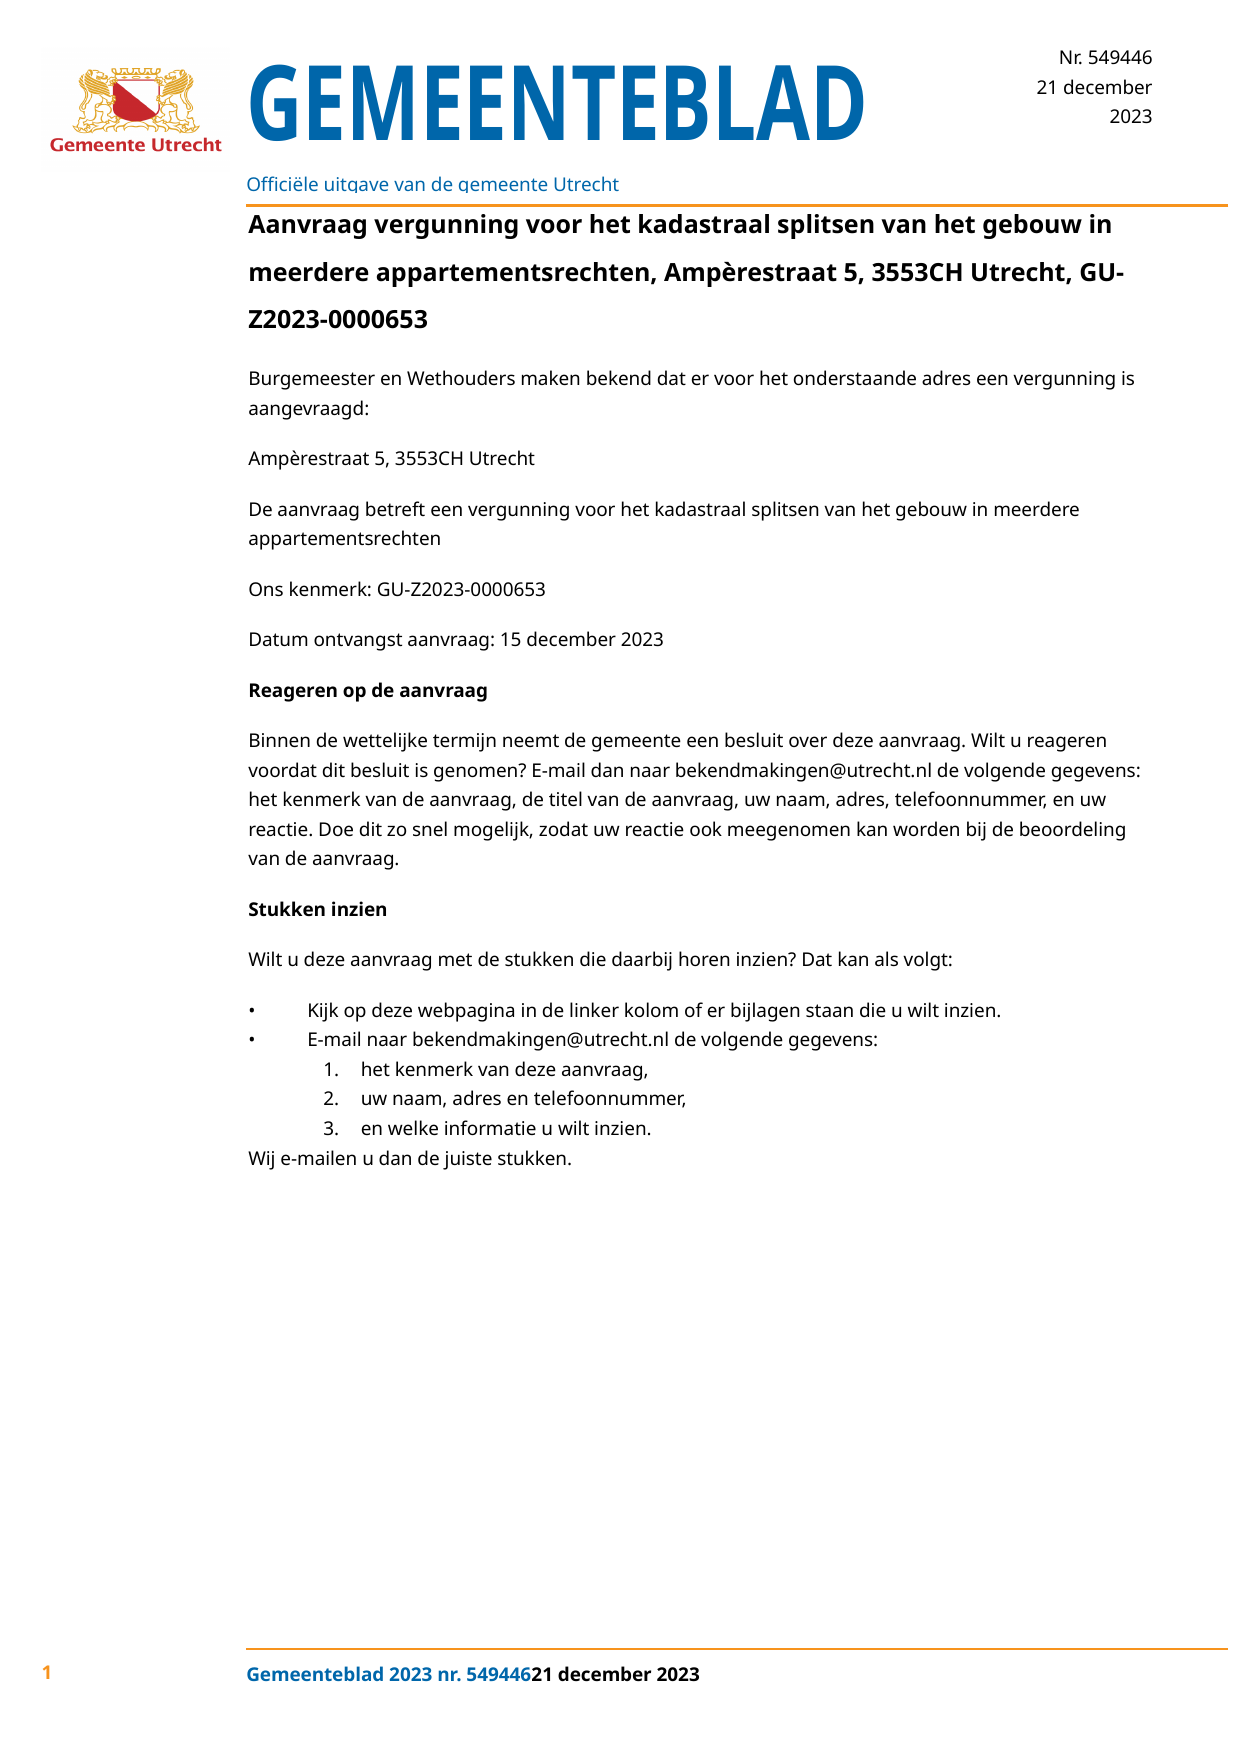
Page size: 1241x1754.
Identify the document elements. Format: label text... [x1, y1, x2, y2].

text Datum ontvangst aanvraag: 15 december 2023 [248, 626, 1152, 652]
text Aanvraag vergunning voor het kadastraal splitsen van het gebouw in meerdere appartementsrechten, Ampèrestraat 5, 3553CH Utrecht, GU-Z2023-0000653 [248, 207, 1152, 336]
text Reageren op de aanvraag [248, 677, 1152, 702]
text Burgemeester en Wethouders maken bekend dat er voor het onderstaande adres een vergunning is aangevraagd: [248, 366, 1152, 421]
list en welke informatie u wilt inzien. [323, 1115, 1152, 1141]
text Stukken inzien [248, 896, 1152, 922]
list het kenmerk van deze aanvraag, [323, 1056, 1152, 1082]
picture [41, 47, 231, 172]
text Wij e-mailen u dan de juiste stukken. [248, 1145, 1152, 1170]
text Ons kenmerk: GU-Z2023-0000653 [248, 576, 1152, 602]
list E-mail naar bekendmakingen@utrecht.nl de volgende gegevens: [248, 1026, 1152, 1052]
list uw naam, adres en telefoonnummer, [323, 1086, 1152, 1111]
text Wilt u deze aanvraag met de stukken die daarbij horen inzien? Dat kan als volgt: [248, 946, 1152, 972]
list Kijk op deze webpagina in de linker kolom of er bijlagen staan die u wilt inzien. [248, 997, 1152, 1022]
text De aanvraag betreft een vergunning voor het kadastraal splitsen van het gebouw in meerdere appartementsrechten [248, 496, 1152, 551]
text Binnen de wettelijke termijn neemt de gemeente een besluit over deze aanvraag. Wilt u reageren voordat dit besluit is genomen? E-mail dan naar bekendmakingen@utrecht.nl de volgende gegevens: het kenmerk van de aanvraag, de titel van de aanvraag, uw naam, adres, telefoonnummer, en uw reactie. Doe dit zo snel mogelijk, zodat uw reactie ook meegenomen kan worden bij de beoordeling van de aanvraag. [248, 727, 1152, 871]
text Ampèrestraat 5, 3553CH Utrecht [248, 446, 1152, 471]
